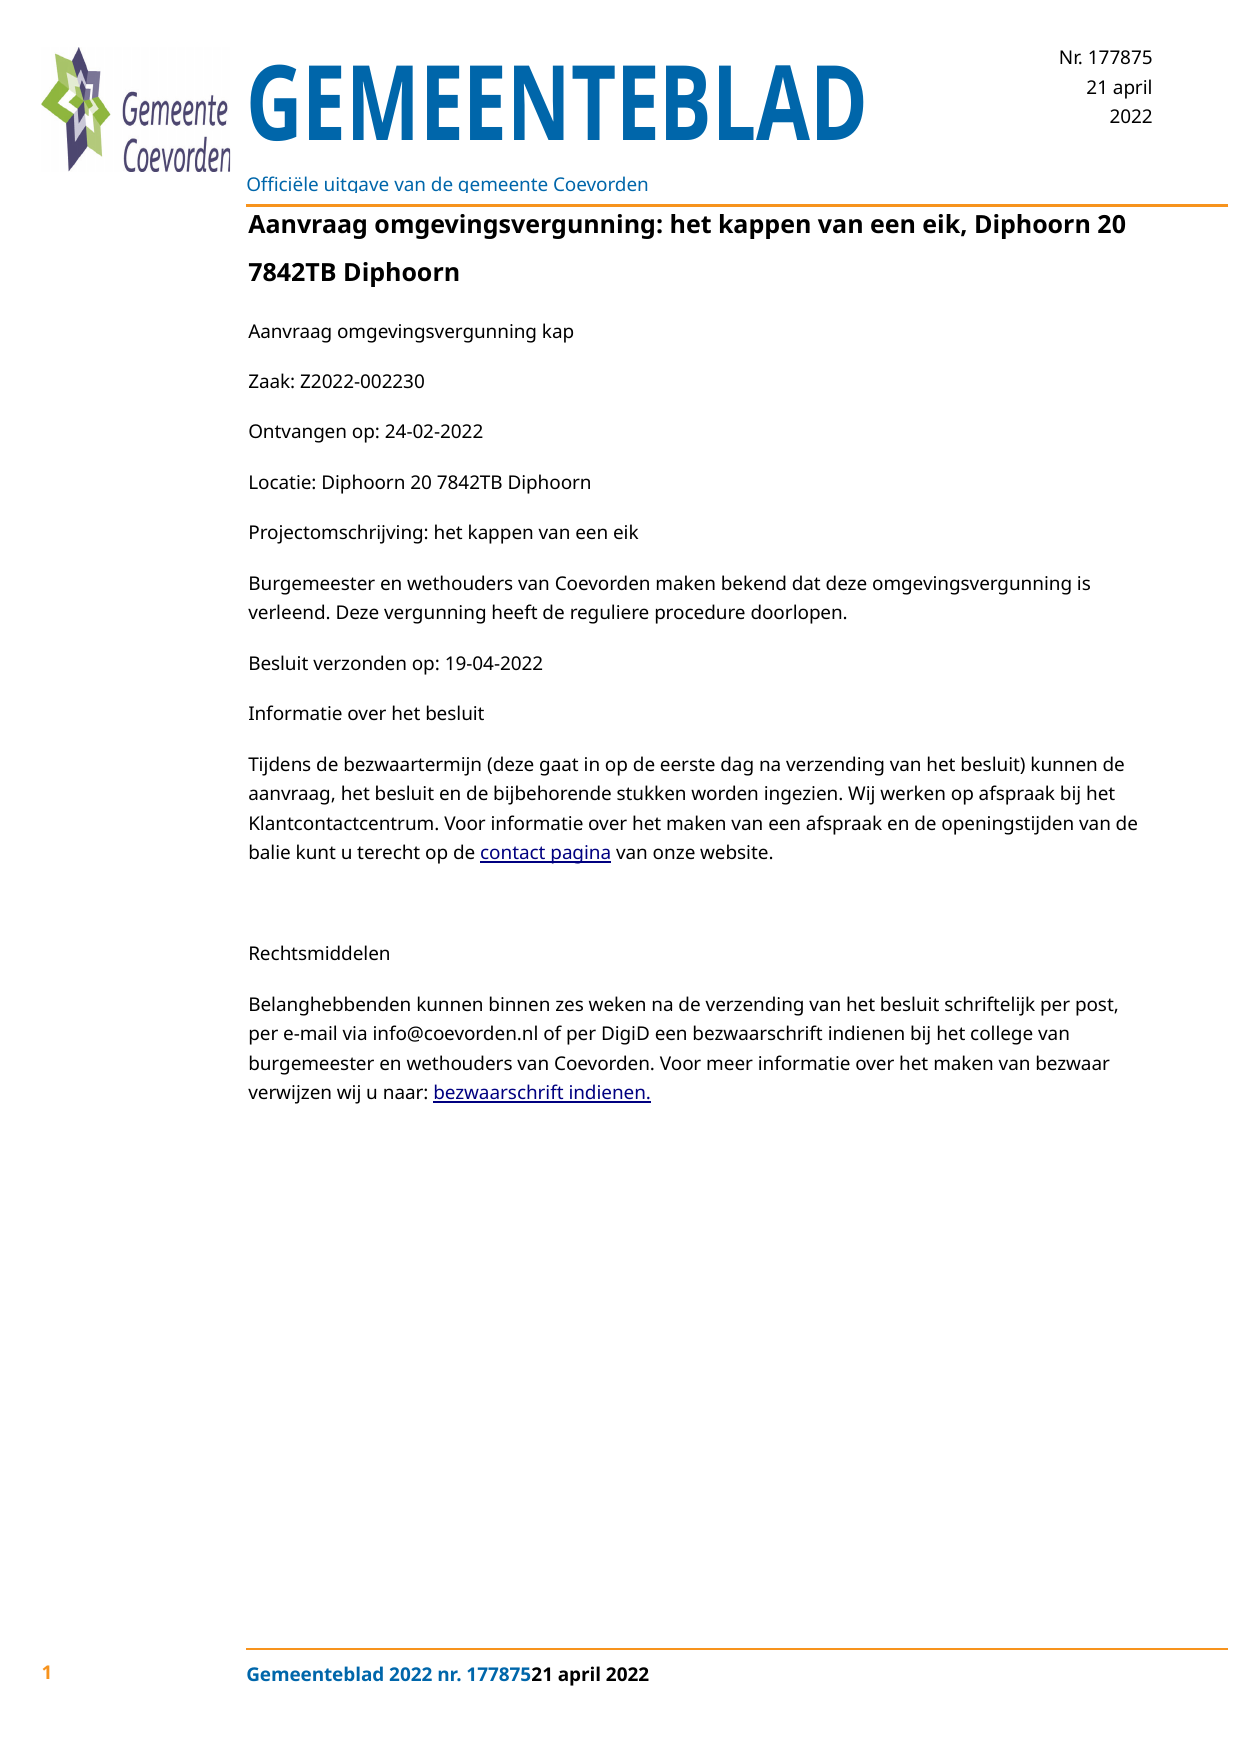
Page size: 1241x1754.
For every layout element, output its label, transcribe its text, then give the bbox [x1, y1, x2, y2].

text Aanvraag omgevingsvergunning kap [248, 318, 1152, 344]
text Tijdens de bezwaartermijn (deze gaat in op de eerste dag na verzending van het besluit) kunnen de aanvraag, het besluit en de bijbehorende stukken worden ingezien. Wij werken op afspraak bij het Klantcontactcentrum. Voor informatie over het maken van een afspraak en de openingstijden van de balie kunt u terecht op de contact pagina van onze website. [248, 751, 1152, 865]
text Locatie: Diphoorn 20 7842TB Diphoorn [248, 469, 1152, 495]
text Burgemeester en wethouders van Coevorden maken bekend dat deze omgevingsvergunning is verleend. Deze vergunning heeft de reguliere procedure doorlopen. [248, 570, 1152, 625]
text Rechtsmiddelen [248, 940, 1152, 966]
text Aanvraag omgevingsvergunning: het kappen van een eik, Diphoorn 20 7842TB Diphoorn [248, 207, 1152, 288]
text Belanghebbenden kunnen binnen zes weken na de verzending van het besluit schriftelijk per post, per e-mail via info@coevorden.nl of per DigiD een bezwaarschrift indienen bij het college van burgemeester en wethouders van Coevorden. Voor meer informatie over het maken van bezwaar verwijzen wij u naar: bezwaarschrift indienen. [248, 991, 1152, 1105]
text Projectomschrijving: het kappen van een eik [248, 519, 1152, 545]
picture [41, 47, 231, 172]
text Ontvangen op: 24-02-2022 [248, 419, 1152, 444]
text Besluit verzonden op: 19-04-2022 [248, 650, 1152, 676]
text Zaak: Z2022-002230 [248, 368, 1152, 394]
text Informatie over het besluit [248, 700, 1152, 726]
